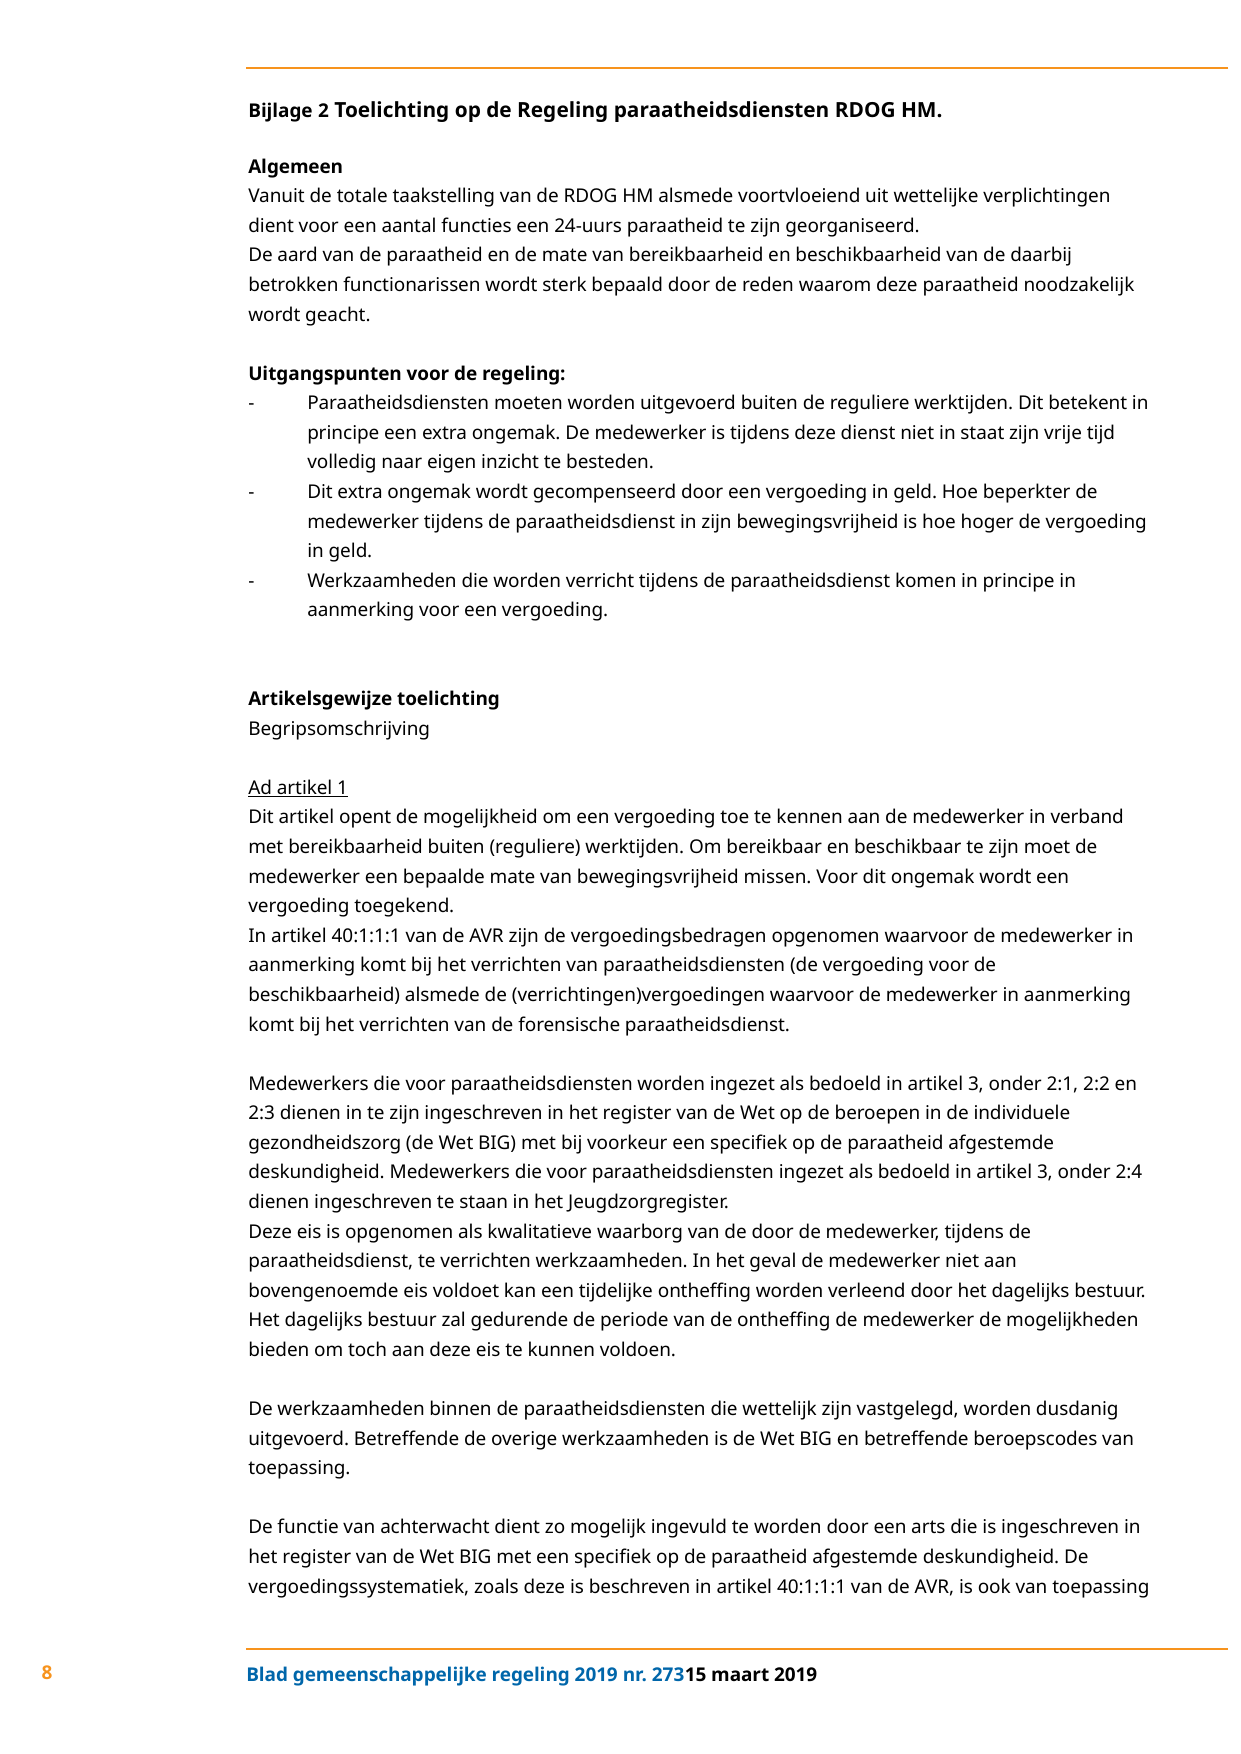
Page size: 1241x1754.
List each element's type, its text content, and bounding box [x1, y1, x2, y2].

text De functie van achterwacht dient zo mogelijk ingevuld te worden door een arts die is ingeschreven in het register van de Wet BIG met een specifiek op de paraatheid afgestemde deskundigheid. De vergoedingssystematiek, zoals deze is beschreven in artikel 40:1:1:1 van de AVR, is ook van toepassing [248, 1514, 1152, 1599]
text Artikelsgewijze toelichting [248, 685, 1152, 711]
text Bijlage 2 Toelichting op de Regeling paraatheidsdiensten RDOG HM. [248, 95, 1152, 123]
text Vanuit de totale taakstelling van de RDOG HM alsmede voortvloeiend uit wettelijke verplichtingen dient voor een aantal functies een 24-uurs paraatheid te zijn georganiseerd. [248, 182, 1152, 238]
text In artikel 40:1:1:1 van de AVR zijn de vergoedingsbedragen opgenomen waarvoor de medewerker in aanmerking komt bij het verrichten van paraatheidsdiensten (de vergoeding voor de beschikbaarheid) alsmede de (verrichtingen)vergoedingen waarvoor de medewerker in aanmerking komt bij het verrichten van de forensische paraatheidsdienst. [248, 922, 1152, 1037]
text Begripsomschrijving [248, 715, 1152, 741]
list Dit extra ongemak wordt gecompenseerd door een vergoeding in geld. Hoe beperkter de medewerker tijdens de paraatheidsdienst in zijn bewegingsvrijheid is hoe hoger de vergoeding in geld. [248, 478, 1152, 563]
text Algemeen [248, 153, 1152, 179]
picture [41, 47, 231, 172]
text Ad artikel 1 [248, 774, 1152, 800]
text Uitgangspunten voor de regeling: [248, 360, 1152, 386]
text De werkzaamheden binnen de paraatheidsdiensten die wettelijk zijn vastgelegd, worden dusdanig uitgevoerd. Betreffende de overige werkzaamheden is de Wet BIG en betreffende beroepscodes van toepassing. [248, 1395, 1152, 1480]
text De aard van de paraatheid en de mate van bereikbaarheid en beschikbaarheid van de daarbij betrokken functionarissen wordt sterk bepaald door de reden waarom deze paraatheid noodzakelijk wordt geacht. [248, 242, 1152, 327]
text Dit artikel opent de mogelijkheid om een vergoeding toe te kennen aan de medewerker in verband met bereikbaarheid buiten (reguliere) werktijden. Om bereikbaar en beschikbaar te zijn moet de medewerker een bepaalde mate van bewegingsvrijheid missen. Voor dit ongemak wordt een vergoeding toegekend. [248, 804, 1152, 918]
list Paraatheidsdiensten moeten worden uitgevoerd buiten de reguliere werktijden. Dit betekent in principe een extra ongemak. De medewerker is tijdens deze dienst niet in staat zijn vrije tijd volledig naar eigen inzicht te besteden. [248, 389, 1152, 474]
list Werkzaamheden die worden verricht tijdens de paraatheidsdienst komen in principe in aanmerking voor een vergoeding. [248, 567, 1152, 622]
text Medewerkers die voor paraatheidsdiensten worden ingezet als bedoeld in artikel 3, onder 2:1, 2:2 en 2:3 dienen in te zijn ingeschreven in het register van de Wet op de beroepen in de individuele gezondheidszorg (de Wet BIG) met bij voorkeur een specifiek op de paraatheid afgestemde deskundigheid. Medewerkers die voor paraatheidsdiensten ingezet als bedoeld in artikel 3, onder 2:4 dienen ingeschreven te staan in het Jeugdzorgregister. [248, 1070, 1152, 1214]
text Deze eis is opgenomen als kwalitatieve waarborg van de door de medewerker, tijdens de paraatheidsdienst, te verrichten werkzaamheden. In het geval de medewerker niet aan bovengenoemde eis voldoet kan een tijdelijke ontheffing worden verleend door het dagelijks bestuur. Het dagelijks bestuur zal gedurende de periode van de ontheffing de medewerker de mogelijkheden bieden om toch aan deze eis te kunnen voldoen. [248, 1218, 1152, 1362]
